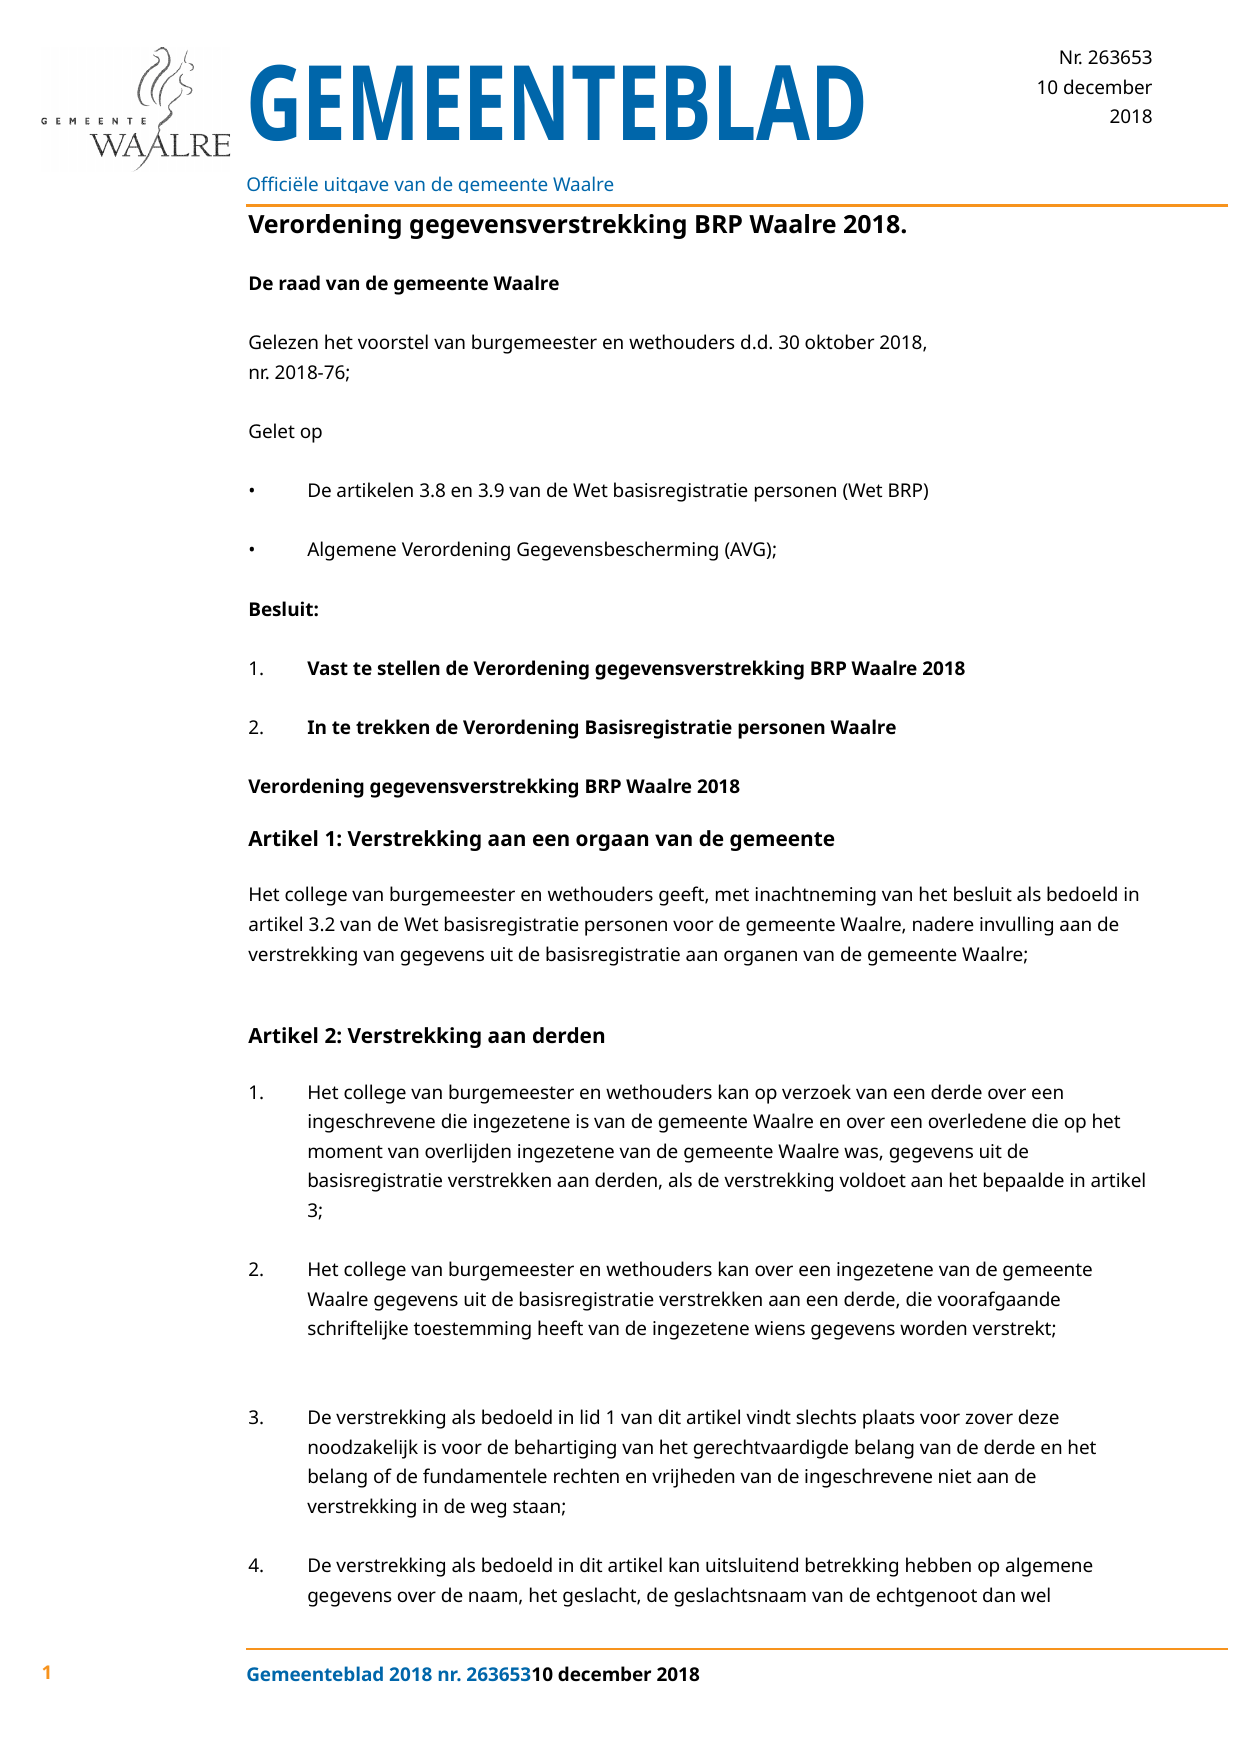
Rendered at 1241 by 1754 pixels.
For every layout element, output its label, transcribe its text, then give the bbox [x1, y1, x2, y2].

list Vast te stellen de Verordening gegevensverstrekking BRP Waalre 2018 [248, 655, 1152, 681]
text Besluit: [248, 596, 1152, 621]
list In te trekken de Verordening Basisregistratie personen Waalre [248, 714, 1152, 740]
text Gelezen het voorstel van burgemeester en wethouders d.d. 30 oktober 2018, [248, 329, 1152, 355]
list Het college van burgemeester en wethouders kan op verzoek van een derde over een ingeschrevene die ingezetene is van de gemeente Waalre en over een overledene die op het moment van overlijden ingezetene van de gemeente Waalre was, gegevens uit de basisregistratie verstrekken aan derden, als de verstrekking voldoet aan het bepaalde in artikel 3; [248, 1079, 1152, 1223]
text De raad van de gemeente Waalre [248, 270, 1152, 296]
text Verordening gegevensverstrekking BRP Waalre 2018. [248, 207, 1152, 241]
text nr. 2018-76; [248, 359, 1152, 385]
list Het college van burgemeester en wethouders kan over een ingezetene van de gemeente Waalre gegevens uit de basisregistratie verstrekken aan een derde, die voorafgaande schriftelijke toestemming heeft van de ingezetene wiens gegevens worden verstrekt; [248, 1256, 1152, 1341]
text Artikel 1: Verstrekking aan een orgaan van de gemeente [248, 824, 1152, 852]
list De artikelen 3.8 en 3.9 van de Wet basisregistratie personen (Wet BRP) [248, 477, 1152, 503]
text Het college van burgemeester en wethouders geeft, met inachtneming van het besluit als bedoeld in artikel 3.2 van de Wet basisregistratie personen voor de gemeente Waalre, nadere invulling aan de verstrekking van gegevens uit de basisregistratie aan organen van de gemeente Waalre; [248, 882, 1152, 967]
text Gelet op [248, 418, 1152, 444]
list De verstrekking als bedoeld in lid 1 van dit artikel vindt slechts plaats voor zover deze noodzakelijk is voor de behartiging van het gerechtvaardigde belang van de derde en het belang of de fundamentele rechten en vrijheden van de ingeschrevene niet aan de verstrekking in de weg staan; [248, 1404, 1152, 1519]
list De verstrekking als bedoeld in dit artikel kan uitsluitend betrekking hebben op algemene gegevens over de naam, het geslacht, de geslachtsnaam van de echtgenoot dan wel [248, 1552, 1152, 1607]
picture [41, 47, 231, 172]
text Verordening gegevensverstrekking BRP Waalre 2018 [248, 773, 1152, 799]
text Artikel 2: Verstrekking aan derden [248, 1021, 1152, 1049]
list Algemene Verordening Gegevensbescherming (AVG); [248, 537, 1152, 562]
